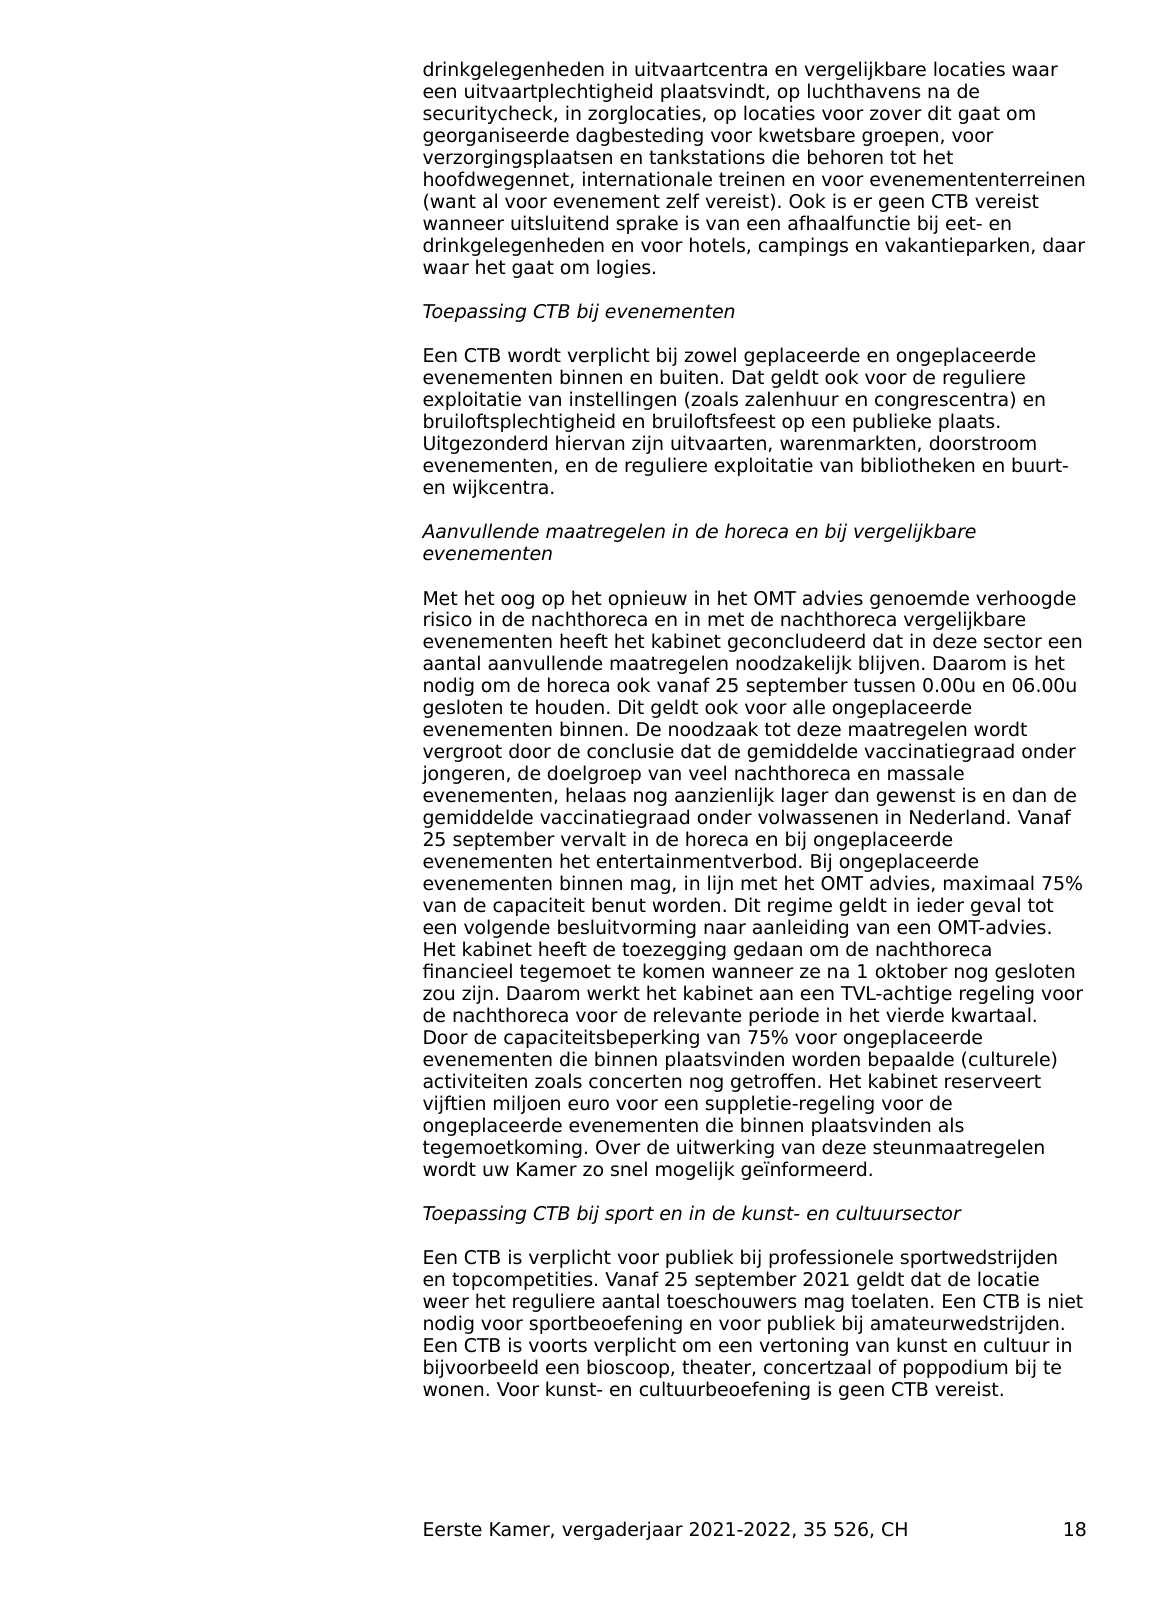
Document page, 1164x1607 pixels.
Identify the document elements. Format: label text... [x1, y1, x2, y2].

text Een CTB wordt verplicht bij zowel geplaceerde en ongeplaceerde evenementen binnen en buiten. Dat geldt ook voor de reguliere exploitatie van instellingen (zoals zalenhuur en congrescentra) en bruiloftsplechtigheid en bruiloftsfeest op een publieke plaats. Uitgezonderd hiervan zijn uitvaarten, warenmarkten, doorstroom evenementen, en de reguliere exploitatie van bibliotheken en buurt- en wijkcentra. [422, 345, 1087, 499]
subtitle Toepassing CTB bij sport en in de kunst- en cultuursector [422, 1203, 1087, 1225]
text Een CTB is verplicht voor publiek bij professionele sportwedstrijden en topcompetities. Vanaf 25 september 2021 geldt dat de locatie weer het reguliere aantal toeschouwers mag toelaten. Een CTB is niet nodig voor sportbeoefening en voor publiek bij amateurwedstrijden. Een CTB is voorts verplicht om een vertoning van kunst en cultuur in bijvoorbeeld een bioscoop, theater, concertzaal of poppodium bij te wonen. Voor kunst- en cultuurbeoefening is geen CTB vereist. [422, 1247, 1087, 1401]
text Met het oog op het opnieuw in het OMT advies genoemde verhoogde risico in de nachthoreca en in met de nachthoreca vergelijkbare evenementen heeft het kabinet geconcludeerd dat in deze sector een aantal aanvullende maatregelen noodzakelijk blijven. Daarom is het nodig om de horeca ook vanaf 25 september tussen 0.00u en 06.00u gesloten te houden. Dit geldt ook voor alle ongeplaceerde evenementen binnen. De noodzaak tot deze maatregelen wordt vergroot door de conclusie dat de gemiddelde vaccinatiegraad onder jongeren, de doelgroep van veel nachthoreca en massale evenementen, helaas nog aanzienlijk lager dan gewenst is en dan de gemiddelde vaccinatiegraad onder volwassenen in Nederland. Vanaf 25 september vervalt in de horeca en bij ongeplaceerde evenementen het entertainmentverbod. Bij ongeplaceerde evenementen binnen mag, in lijn met het OMT advies, maximaal 75% van de capaciteit benut worden. Dit regime geldt in ieder geval tot een volgende besluitvorming naar aanleiding van een OMT-advies. Het kabinet heeft de toezegging gedaan om de nachthoreca financieel tegemoet te komen wanneer ze na 1 oktober nog gesloten zou zijn. Daarom werkt het kabinet aan een TVL-achtige regeling voor de nachthoreca voor de relevante periode in het vierde kwartaal. Door de capaciteitsbeperking van 75% voor ongeplaceerde evenementen die binnen plaatsvinden worden bepaalde (culturele) activiteiten zoals concerten nog getroffen. Het kabinet reserveert vijftien miljoen euro voor een suppletie-regeling voor de ongeplaceerde evenementen die binnen plaatsvinden als tegemoetkoming. Over de uitwerking van deze steunmaatregelen wordt uw Kamer zo snel mogelijk geïnformeerd. [422, 587, 1087, 1181]
subtitle Aanvullende maatregelen in de horeca en bij vergelijkbare evenementen [422, 521, 1087, 565]
subtitle Toepassing CTB bij evenementen [422, 301, 1087, 323]
text drinkgelegenheden in uitvaartcentra en vergelijkbare locaties waar een uitvaartplechtigheid plaatsvindt, op luchthavens na de securitycheck, in zorglocaties, op locaties voor zover dit gaat om georganiseerde dagbesteding voor kwetsbare groepen, voor verzorgingsplaatsen en tankstations die behoren tot het hoofdwegennet, internationale treinen en voor evenemententerreinen (want al voor evenement zelf vereist). Ook is er geen CTB vereist wanneer uitsluitend sprake is van een afhaalfunctie bij eet- en drinkgelegenheden en voor hotels, campings en vakantieparken, daar waar het gaat om logies. [422, 59, 1087, 279]
